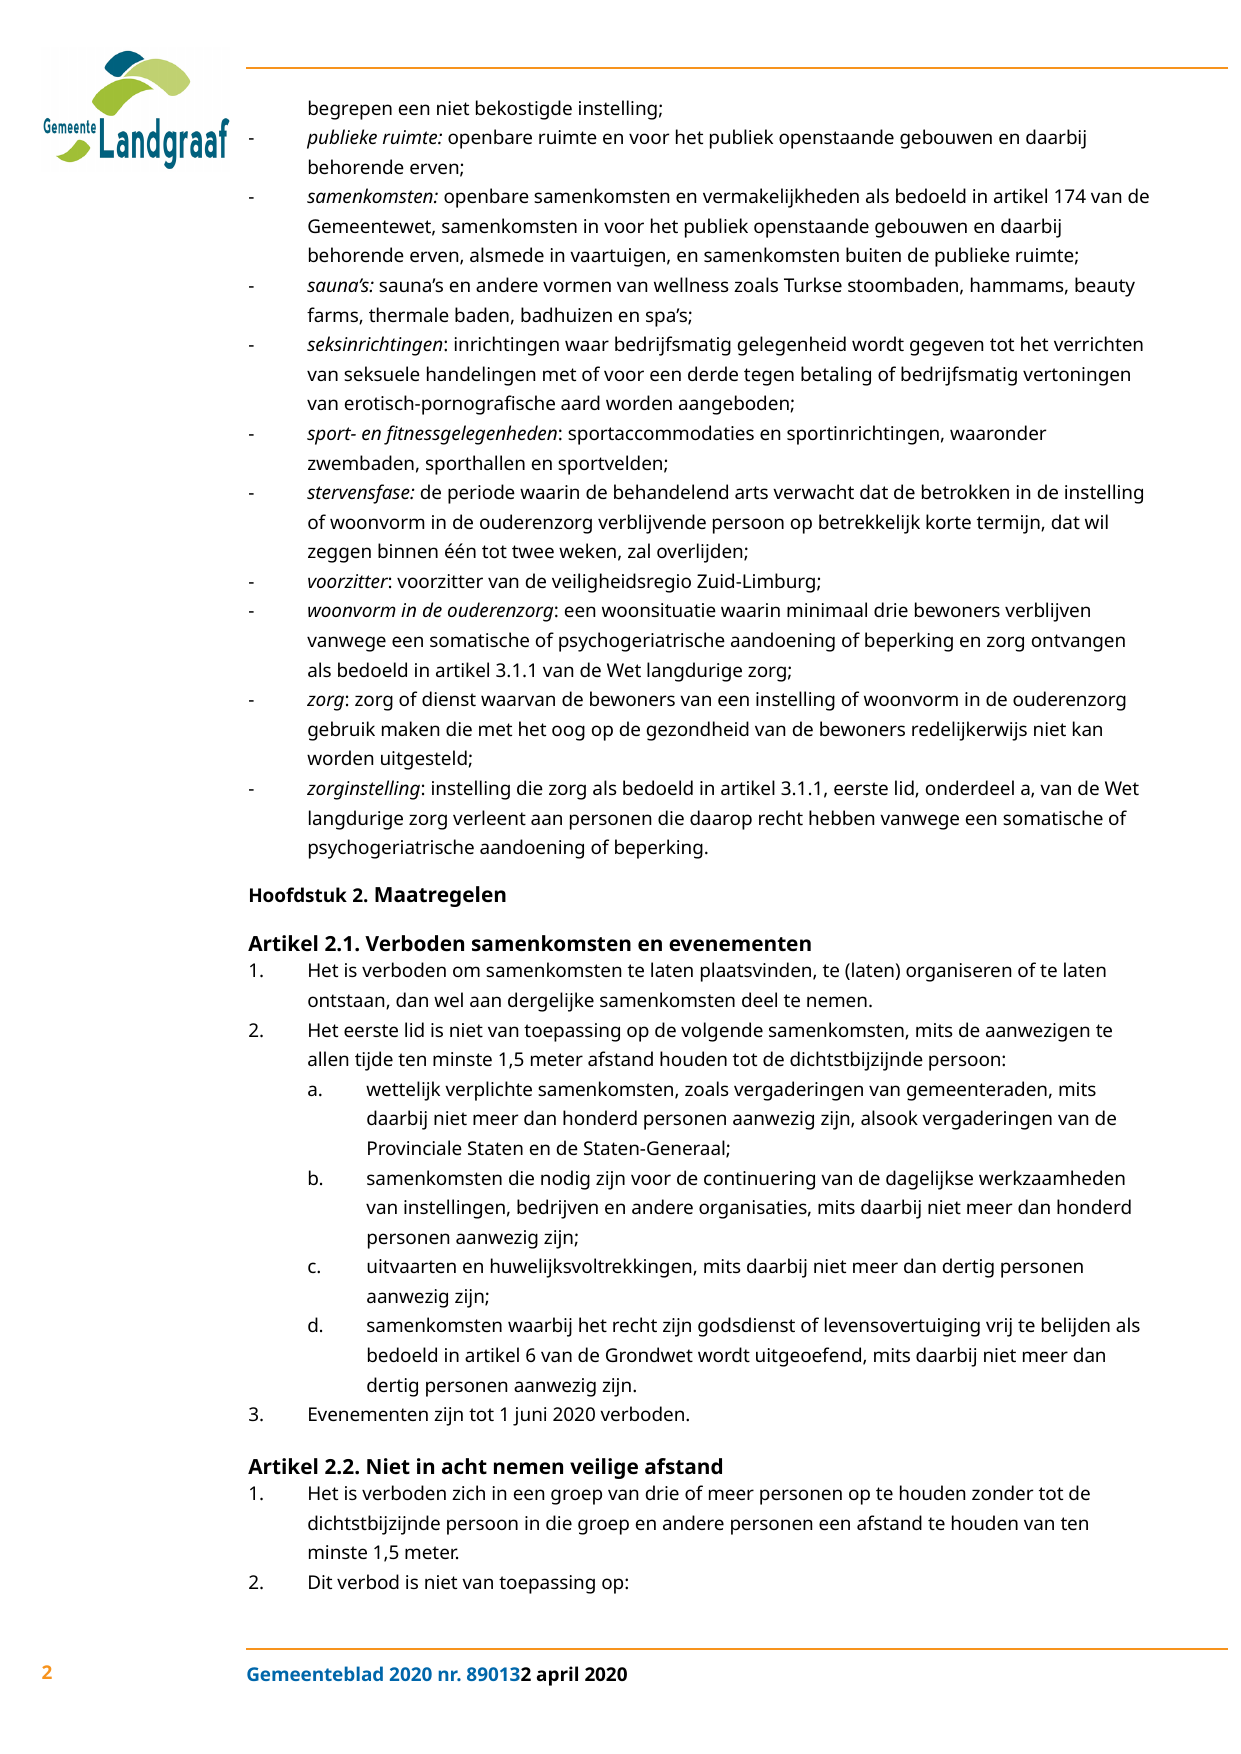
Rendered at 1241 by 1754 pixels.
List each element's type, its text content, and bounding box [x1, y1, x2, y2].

list uitvaarten en huwelijksvoltrekkingen, mits daarbij niet meer dan dertig personen aanwezig zijn; [307, 1253, 1152, 1309]
picture [41, 47, 231, 172]
text Artikel 2.2. Niet in acht nemen veilige afstand [248, 1452, 1152, 1480]
list sauna’s: sauna’s en andere vormen van wellness zoals Turkse stoombaden, hammams, beauty farms, thermale baden, badhuizen en spa’s; [248, 272, 1152, 328]
list begrepen een niet bekostigde instelling; [248, 95, 1152, 121]
list publieke ruimte: openbare ruimte en voor het publiek openstaande gebouwen en daarbij behorende erven; [248, 124, 1152, 180]
text Hoofdstuk 2. Maatregelen [248, 880, 1152, 908]
list zorg: zorg of dienst waarvan de bewoners van een instelling of woonvorm in de ouderenzorg gebruik maken die met het oog op de gezondheid van de bewoners redelijkerwijs niet kan worden uitgesteld; [248, 686, 1152, 771]
list samenkomsten: openbare samenkomsten en vermakelijkheden als bedoeld in artikel 174 van de Gemeentewet, samenkomsten in voor het publiek openstaande gebouwen en daarbij behorende erven, alsmede in vaartuigen, en samenkomsten buiten de publieke ruimte; [248, 183, 1152, 268]
list woonvorm in de ouderenzorg: een woonsituatie waarin minimaal drie bewoners verblijven vanwege een somatische of psychogeriatrische aandoening of beperking en zorg ontvangen als bedoeld in artikel 3.1.1 van de Wet langdurige zorg; [248, 598, 1152, 683]
list sport- en fitnessgelegenheden: sportaccommodaties en sportinrichtingen, waaronder zwembaden, sporthallen en sportvelden; [248, 420, 1152, 476]
list samenkomsten die nodig zijn voor de continuering van de dagelijkse werkzaamheden van instellingen, bedrijven en andere organisaties, mits daarbij niet meer dan honderd personen aanwezig zijn; [307, 1165, 1152, 1250]
list Dit verbod is niet van toepassing op: [248, 1569, 1152, 1595]
list voorzitter: voorzitter van de veiligheidsregio Zuid-Limburg; [248, 568, 1152, 594]
list wettelijk verplichte samenkomsten, zoals vergaderingen van gemeenteraden, mits daarbij niet meer dan honderd personen aanwezig zijn, alsook vergaderingen van de Provinciale Staten en de Staten-Generaal; [307, 1076, 1152, 1161]
list zorginstelling: instelling die zorg als bedoeld in artikel 3.1.1, eerste lid, onderdeel a, van de Wet langdurige zorg verleent aan personen die daarop recht hebben vanwege een somatische of psychogeriatrische aandoening of beperking. [248, 775, 1152, 860]
list Het eerste lid is niet van toepassing op de volgende samenkomsten, mits de aanwezigen te allen tijde ten minste 1,5 meter afstand houden tot de dichtstbijzijnde persoon: [248, 1017, 1152, 1072]
list samenkomsten waarbij het recht zijn godsdienst of levensovertuiging vrij te belijden als bedoeld in artikel 6 van de Grondwet wordt uitgeoefend, mits daarbij niet meer dan dertig personen aanwezig zijn. [307, 1313, 1152, 1398]
list Het is verboden zich in een groep van drie of meer personen op te houden zonder tot de dichtstbijzijnde persoon in die groep en andere personen een afstand te houden van ten minste 1,5 meter. [248, 1480, 1152, 1565]
list Het is verboden om samenkomsten te laten plaatsvinden, te (laten) organiseren of te laten ontstaan, dan wel aan dergelijke samenkomsten deel te nemen. [248, 958, 1152, 1013]
text Artikel 2.1. Verboden samenkomsten en evenementen [248, 929, 1152, 958]
list stervensfase: de periode waarin de behandelend arts verwacht dat de betrokken in de instelling of woonvorm in de ouderenzorg verblijvende persoon op betrekkelijk korte termijn, dat wil zeggen binnen één tot twee weken, zal overlijden; [248, 479, 1152, 564]
list Evenementen zijn tot 1 juni 2020 verboden. [248, 1401, 1152, 1427]
list seksinrichtingen: inrichtingen waar bedrijfsmatig gelegenheid wordt gegeven tot het verrichten van seksuele handelingen met of voor een derde tegen betaling of bedrijfsmatig vertoningen van erotisch-pornografische aard worden aangeboden; [248, 331, 1152, 416]
